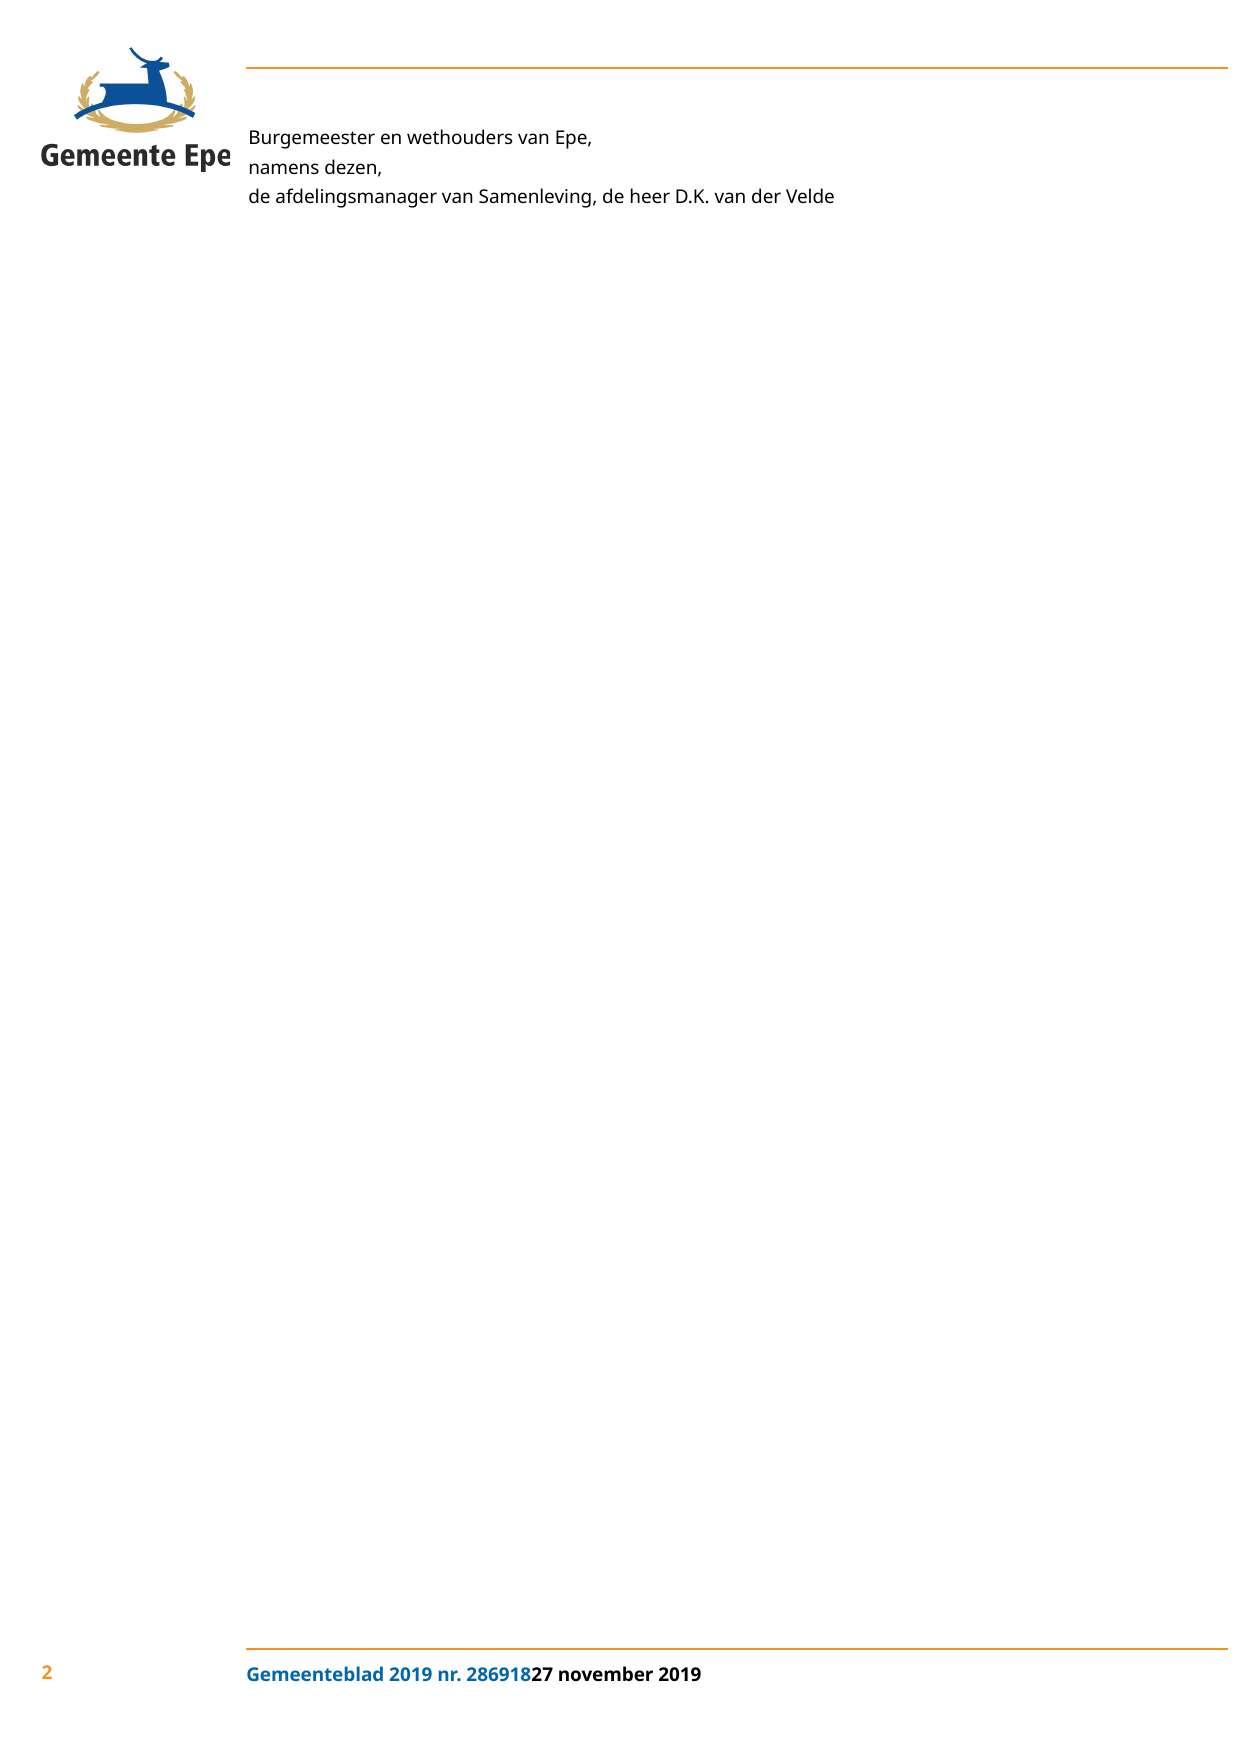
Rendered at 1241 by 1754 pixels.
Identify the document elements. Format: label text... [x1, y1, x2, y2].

text de afdelingsmanager van Samenleving, de heer D.K. van der Velde [248, 183, 1152, 209]
picture [41, 47, 231, 172]
text namens dezen, [248, 154, 1152, 180]
text Burgemeester en wethouders van Epe, [248, 124, 1152, 150]
